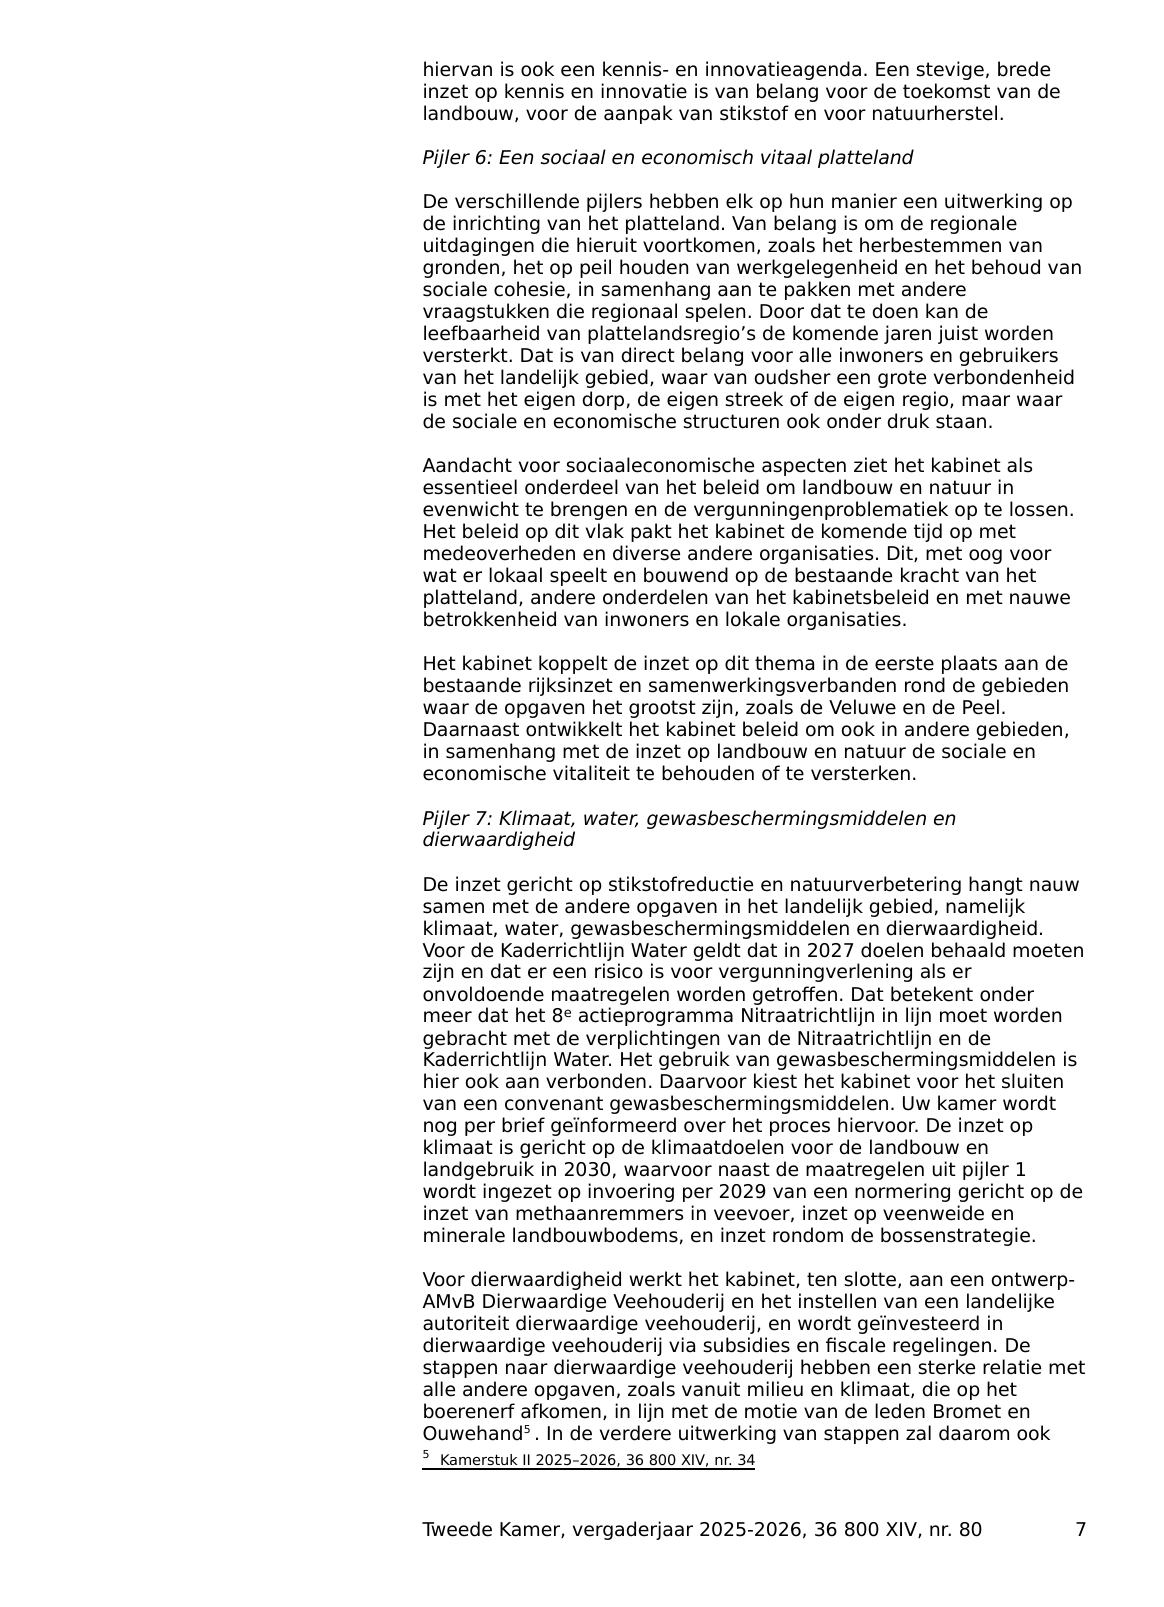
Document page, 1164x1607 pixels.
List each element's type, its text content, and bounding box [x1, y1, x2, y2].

text hiervan is ook een kennis- en innovatieagenda. Een stevige, brede inzet op kennis en innovatie is van belang voor de toekomst van de landbouw, voor de aanpak van stikstof en voor natuurherstel. [422, 59, 1087, 125]
text Het kabinet koppelt de inzet op dit thema in de eerste plaats aan de bestaande rijksinzet en samenwerkingsverbanden rond de gebieden waar de opgaven het grootst zijn, zoals de Veluwe en de Peel. Daarnaast ontwikkelt het kabinet beleid om ook in andere gebieden, in samenhang met de inzet op landbouw en natuur de sociale en economische vitaliteit te behouden of te versterken. [422, 653, 1087, 785]
text De verschillende pijlers hebben elk op hun manier een uitwerking op de inrichting van het platteland. Van belang is om de regionale uitdagingen die hieruit voortkomen, zoals het herbestemmen van gronden, het op peil houden van werkgelegenheid en het behoud van sociale cohesie, in samenhang aan te pakken met andere vraagstukken die regionaal spelen. Door dat te doen kan de leefbaarheid van plattelandsregio’s de komende jaren juist worden versterkt. Dat is van direct belang voor alle inwoners en gebruikers van het landelijk gebied, waar van oudsher een grote verbondenheid is met het eigen dorp, de eigen streek of de eigen regio, maar waar de sociale en economische structuren ook onder druk staan. [422, 191, 1087, 433]
text Kamerstuk II 2025–2026, 36 800 XIV, nr. 34 [422, 1448, 1087, 1470]
subtitle Pijler 6: Een sociaal en economisch vitaal platteland [422, 147, 1087, 169]
text De inzet gericht op stikstofreductie en natuurverbetering hangt nauw samen met de andere opgaven in het landelijk gebied, namelijk klimaat, water, gewasbeschermingsmiddelen en dierwaardigheid. Voor de Kaderrichtlijn Water geldt dat in 2027 doelen behaald moeten zijn en dat er een risico is voor vergunningverlening als er onvoldoende maatregelen worden getroffen. Dat betekent onder meer dat het 8e actieprogramma Nitraatrichtlijn in lijn moet worden gebracht met de verplichtingen van de Nitraatrichtlijn en de Kaderrichtlijn Water. Het gebruik van gewasbeschermingsmiddelen is hier ook aan verbonden. Daarvoor kiest het kabinet voor het sluiten van een convenant gewasbeschermingsmiddelen. Uw kamer wordt nog per brief geïnformeerd over het proces hiervoor. De inzet op klimaat is gericht op de klimaatdoelen voor de landbouw en landgebruik in 2030, waarvoor naast de maatregelen uit pijler 1 wordt ingezet op invoering per 2029 van een normering gericht op de inzet van methaanremmers in veevoer, inzet op veenweide en minerale landbouwbodems, en inzet rondom de bossenstrategie. [422, 873, 1087, 1247]
text Aandacht voor sociaaleconomische aspecten ziet het kabinet als essentieel onderdeel van het beleid om landbouw en natuur in evenwicht te brengen en de vergunningenproblematiek op te lossen. Het beleid op dit vlak pakt het kabinet de komende tijd op met medeoverheden en diverse andere organisaties. Dit, met oog voor wat er lokaal speelt en bouwend op de bestaande kracht van het platteland, andere onderdelen van het kabinetsbeleid en met nauwe betrokkenheid van inwoners en lokale organisaties. [422, 455, 1087, 631]
text Voor dierwaardigheid werkt het kabinet, ten slotte, aan een ontwerp-AMvB Dierwaardige Veehouderij en het instellen van een landelijke autoriteit dierwaardige veehouderij, en wordt geïnvesteerd in dierwaardige veehouderij via subsidies en fiscale regelingen. De stappen naar dierwaardige veehouderij hebben een sterke relatie met alle andere opgaven, zoals vanuit milieu en klimaat, die op het boerenerf afkomen, in lijn met de motie van de leden Bromet en Ouwehand. In de verdere uitwerking van stappen zal daarom ook [422, 1269, 1087, 1445]
subtitle Pijler 7: Klimaat, water, gewasbeschermingsmiddelen en dierwaardigheid [422, 807, 1087, 851]
